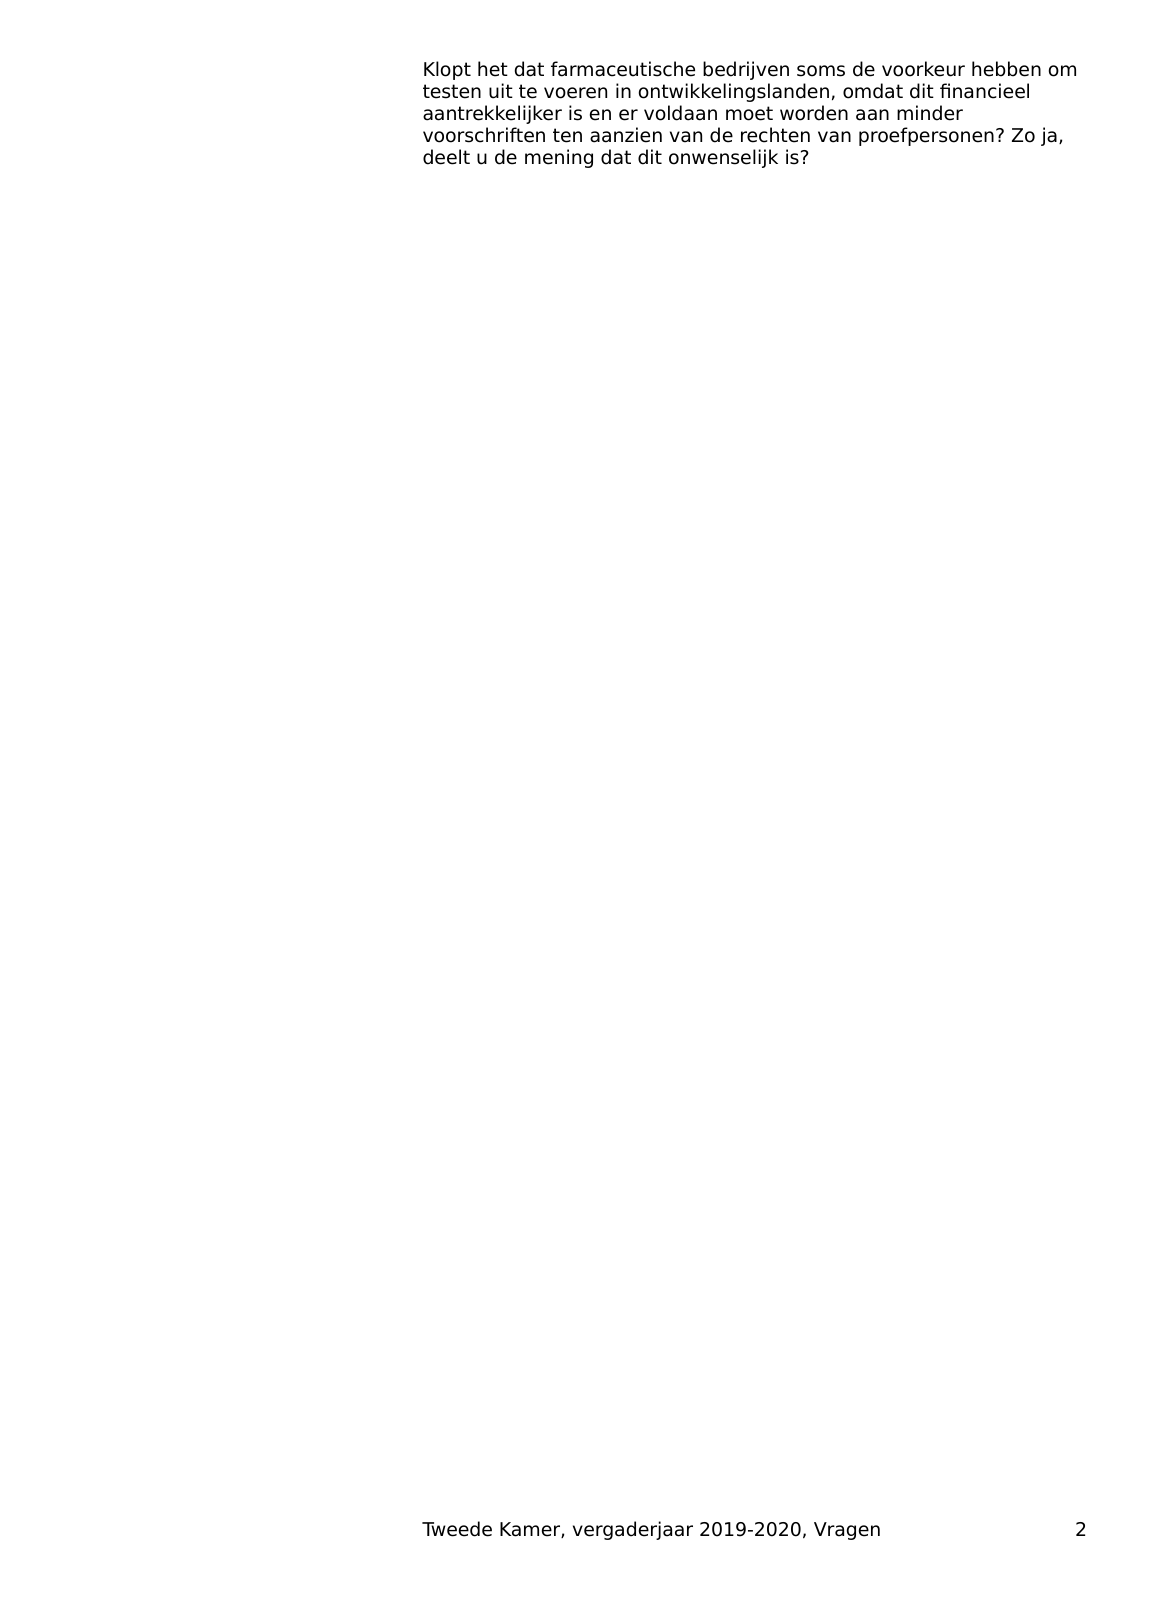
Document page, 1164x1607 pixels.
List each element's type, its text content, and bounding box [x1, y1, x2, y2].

text Klopt het dat farmaceutische bedrijven soms de voorkeur hebben om testen uit te voeren in ontwikkelingslanden, omdat dit financieel aantrekkelijker is en er voldaan moet worden aan minder voorschriften ten aanzien van de rechten van proefpersonen? Zo ja, deelt u de mening dat dit onwenselijk is? [422, 59, 1087, 169]
